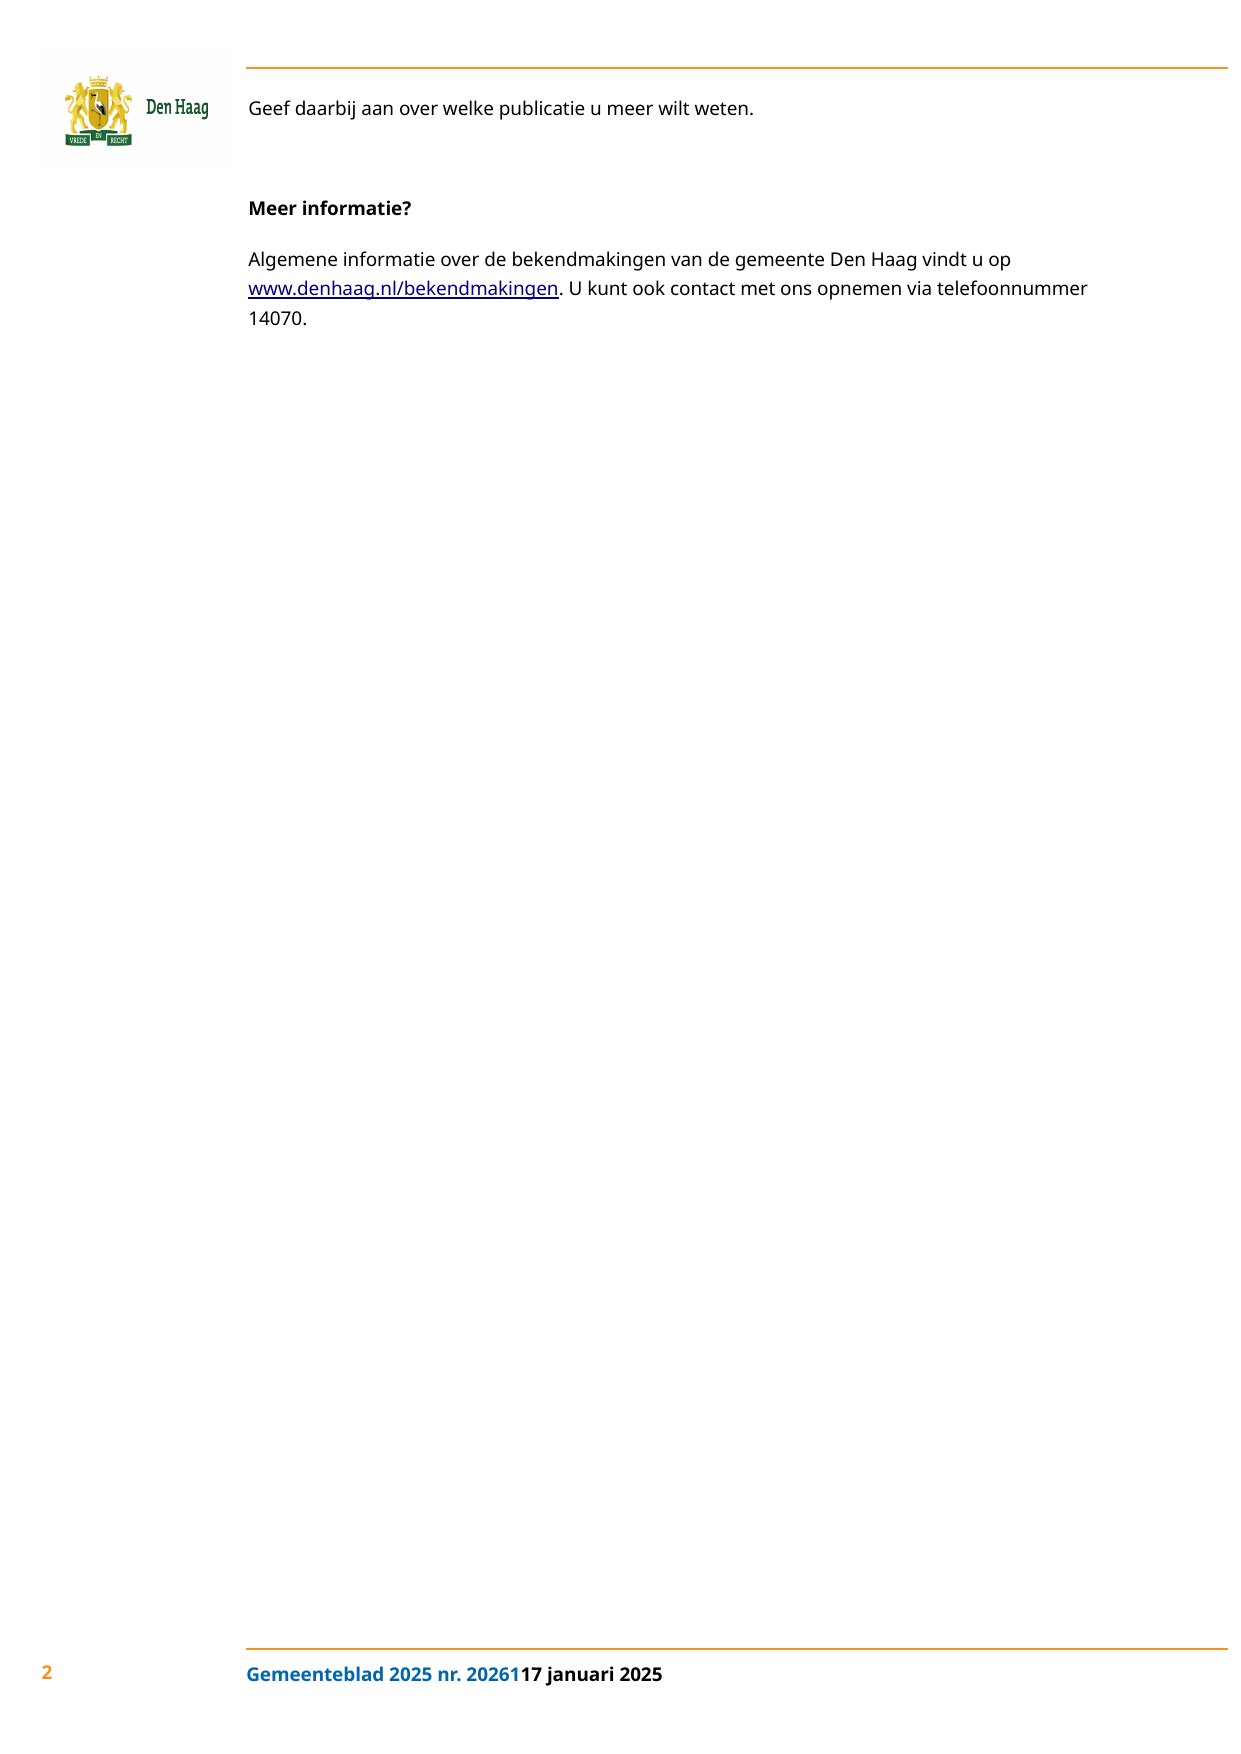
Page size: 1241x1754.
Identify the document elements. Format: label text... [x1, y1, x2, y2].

text Algemene informatie over de bekendmakingen van de gemeente Den Haag vindt u op www.denhaag.nl/bekendmakingen. U kunt ook contact met ons opnemen via telefoonnummer 14070. [248, 246, 1152, 331]
text Geef daarbij aan over welke publicatie u meer wilt weten. [248, 95, 1152, 121]
text Meer informatie? [248, 196, 1152, 221]
picture [41, 47, 231, 172]
